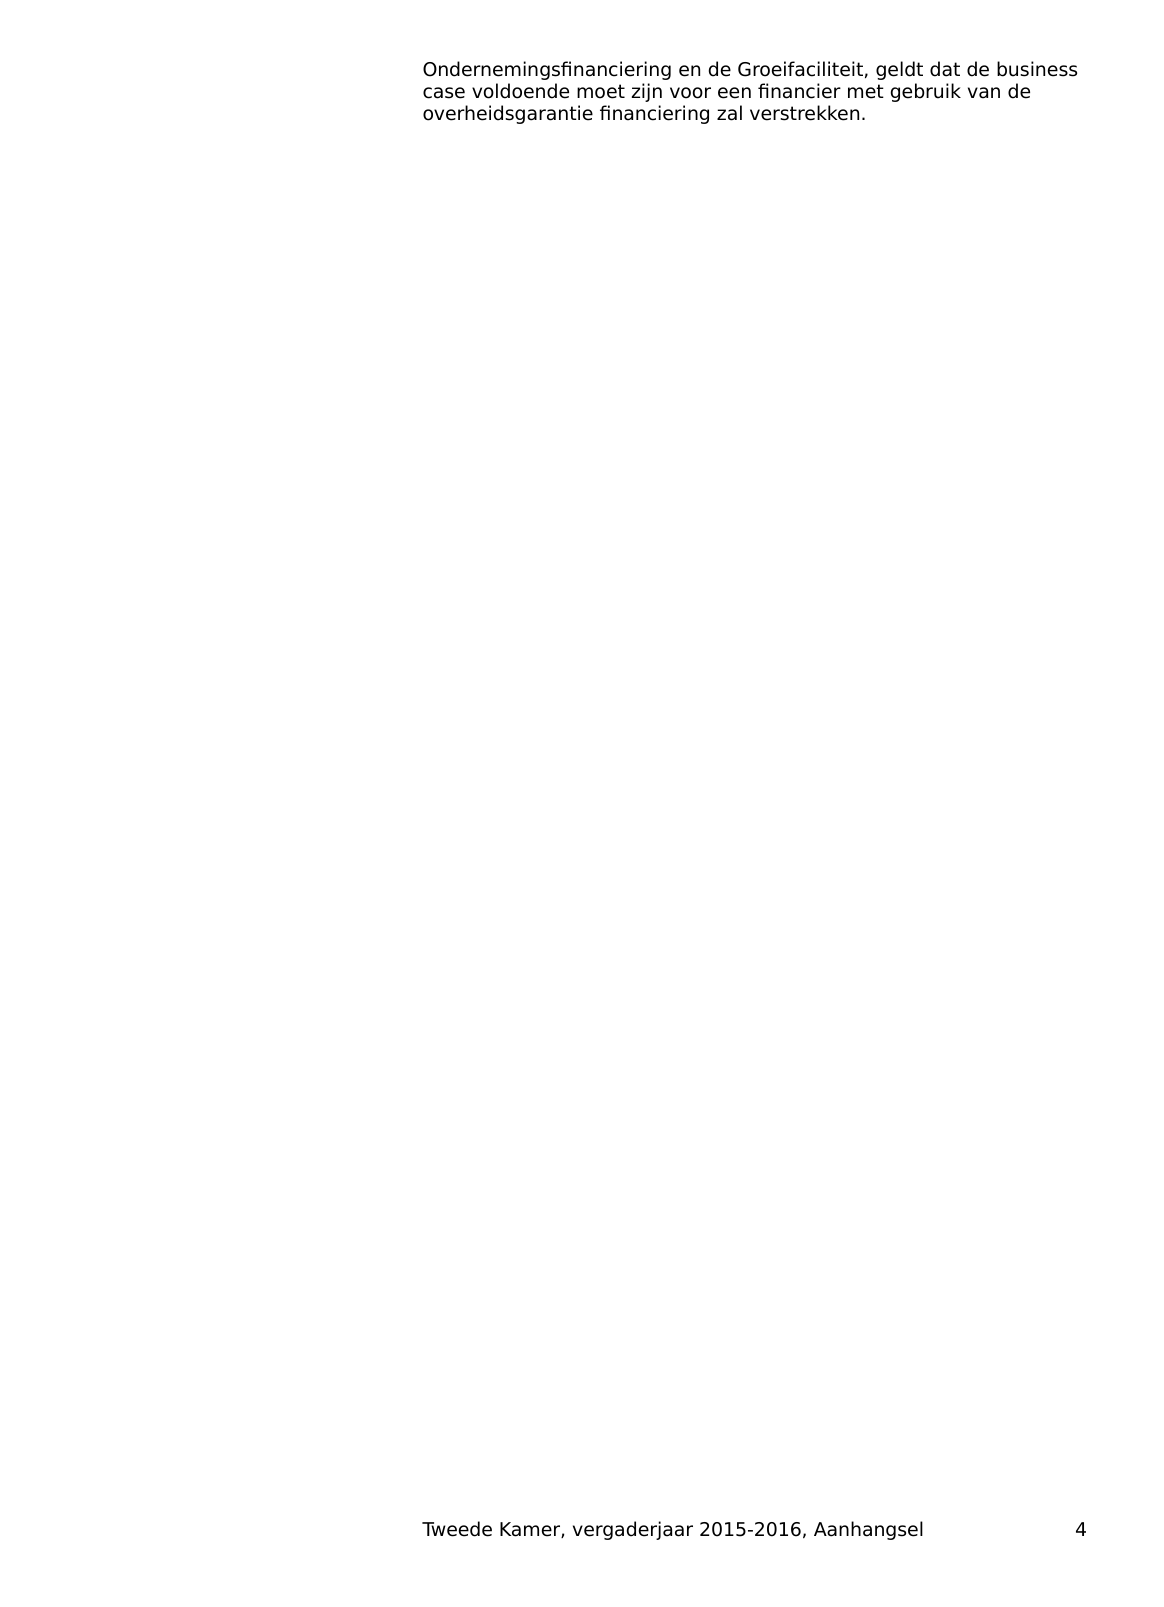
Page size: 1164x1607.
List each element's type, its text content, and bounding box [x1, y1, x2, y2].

text Ondernemingsfinanciering en de Groeifaciliteit, geldt dat de business case voldoende moet zijn voor een financier met gebruik van de overheidsgarantie financiering zal verstrekken. [422, 59, 1087, 125]
